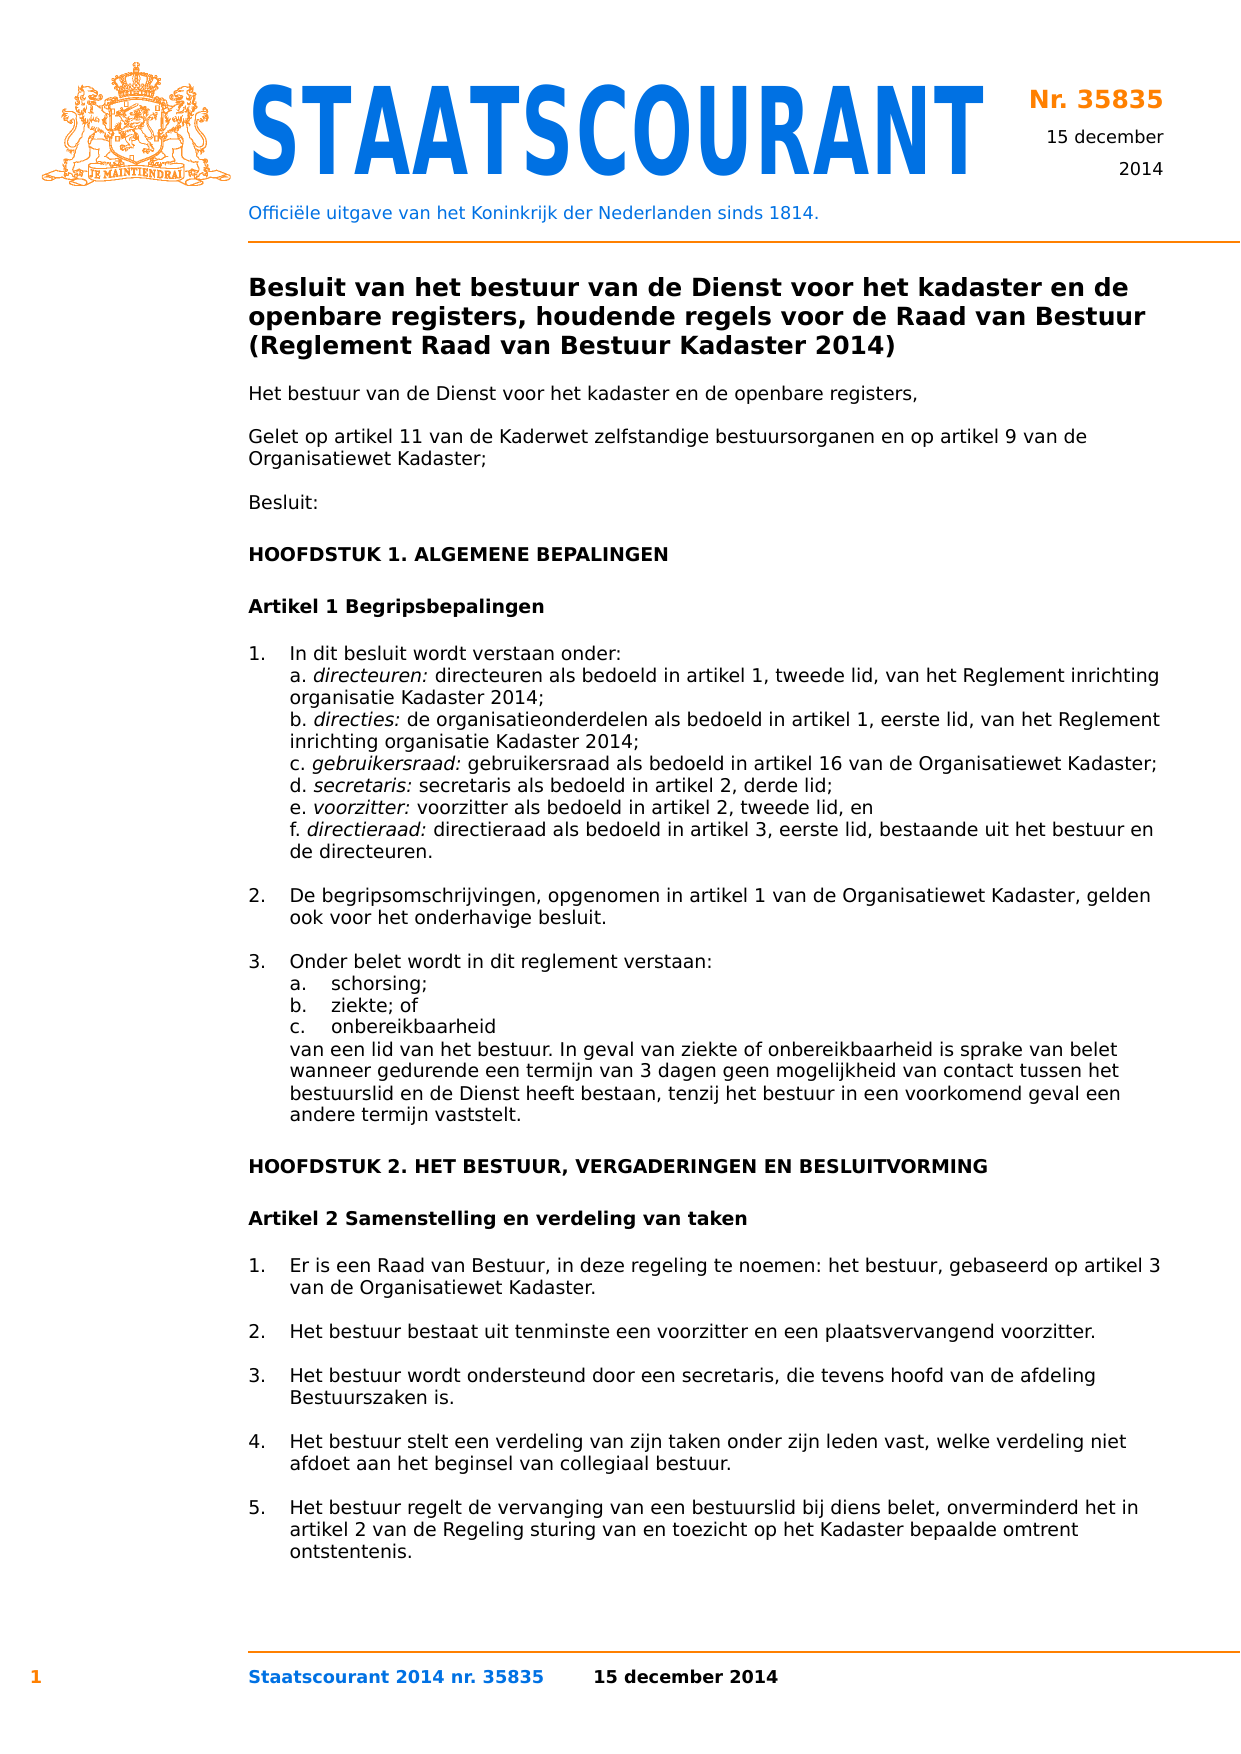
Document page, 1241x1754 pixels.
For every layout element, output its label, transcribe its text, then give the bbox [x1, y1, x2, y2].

table_cell 15 december [998, 121, 1240, 153]
subtitle Besluit van het bestuur van de Dienst voor het kadaster en de openbare registers, houdende regels voor de Raad van Bestuur (Reglement Raad van Bestuur Kadaster 2014) [248, 273, 1163, 361]
table_cell Officiële uitgave van het Koninkrijk der Nederlanden sinds 1814. [248, 203, 1240, 241]
table_cell 2014 [998, 153, 1240, 203]
text 1. In dit besluit wordt verstaan onder: [248, 643, 1163, 665]
text 4. Het bestuur stelt een verdeling van zijn taken onder zijn leden vast, welke verdeling niet afdoet aan het beginsel van collegiaal bestuur. [248, 1431, 1163, 1475]
subtitle HOOFDSTUK 1. ALGEMENE BEPALINGEN [248, 544, 1163, 566]
text b. ziekte; of [289, 994, 1163, 1016]
text b. directies: de organisatieonderdelen als bedoeld in artikel 1, eerste lid, van het Reglement inrichting organisatie Kadaster 2014; [289, 709, 1163, 753]
text 2. Het bestuur bestaat uit tenminste een voorzitter en een plaatsvervangend voorzitter. [248, 1321, 1163, 1343]
text c. gebruikersraad: gebruikersraad als bedoeld in artikel 16 van de Organisatiewet Kadaster; [289, 753, 1163, 775]
text Het bestuur van de Dienst voor het kadaster en de openbare registers, [248, 382, 1163, 404]
text 1. Er is een Raad van Bestuur, in deze regeling te noemen: het bestuur, gebaseerd op artikel 3 van de Organisatiewet Kadaster. [248, 1255, 1163, 1299]
subtitle HOOFDSTUK 2. HET BESTUUR, VERGADERINGEN EN BESLUITVORMING [248, 1156, 1163, 1178]
subtitle Artikel 1 Begripsbepalingen [248, 596, 1163, 618]
picture [41, 62, 231, 186]
text Gelet op artikel 11 van de Kaderwet zelfstandige bestuursorganen en op artikel 9 van de Organisatiewet Kadaster; [248, 426, 1163, 470]
text a. directeuren: directeuren als bedoeld in artikel 1, tweede lid, van het Reglement inrichting organisatie Kadaster 2014; [289, 665, 1163, 709]
text c. onbereikbaarheid [289, 1016, 1163, 1038]
text van een lid van het bestuur. In geval van ziekte of onbereikbaarheid is sprake van belet wanneer gedurende een termijn van 3 dagen geen mogelijkheid van contact tussen het bestuurslid en de Dienst heeft bestaan, tenzij het bestuur in een voorkomend geval een andere termijn vaststelt. [289, 1038, 1163, 1126]
table_header STAATSCOURANT [248, 62, 998, 203]
text f. directieraad: directieraad als bedoeld in artikel 3, eerste lid, bestaande uit het bestuur en de directeuren. [289, 819, 1163, 863]
text a. schorsing; [289, 972, 1163, 994]
subtitle Artikel 2 Samenstelling en verdeling van taken [248, 1208, 1163, 1230]
text 3. Onder belet wordt in dit reglement verstaan: [248, 951, 1163, 972]
text d. secretaris: secretaris als bedoeld in artikel 2, derde lid; [289, 775, 1163, 797]
table_header Nr. 35835 [998, 62, 1240, 121]
text e. voorzitter: voorzitter als bedoeld in artikel 2, tweede lid, en [289, 797, 1163, 819]
text Besluit: [248, 492, 1163, 514]
text 3. Het bestuur wordt ondersteund door een secretaris, die tevens hoofd van de afdeling Bestuurszaken is. [248, 1365, 1163, 1409]
text 2. De begripsomschrijvingen, opgenomen in artikel 1 van de Organisatiewet Kadaster, gelden ook voor het onderhavige besluit. [248, 885, 1163, 929]
table_header [25, 62, 248, 241]
text 5. Het bestuur regelt de vervanging van een bestuurslid bij diens belet, onverminderd het in artikel 2 van de Regeling sturing van en toezicht op het Kadaster bepaalde omtrent ontstentenis. [248, 1497, 1163, 1563]
